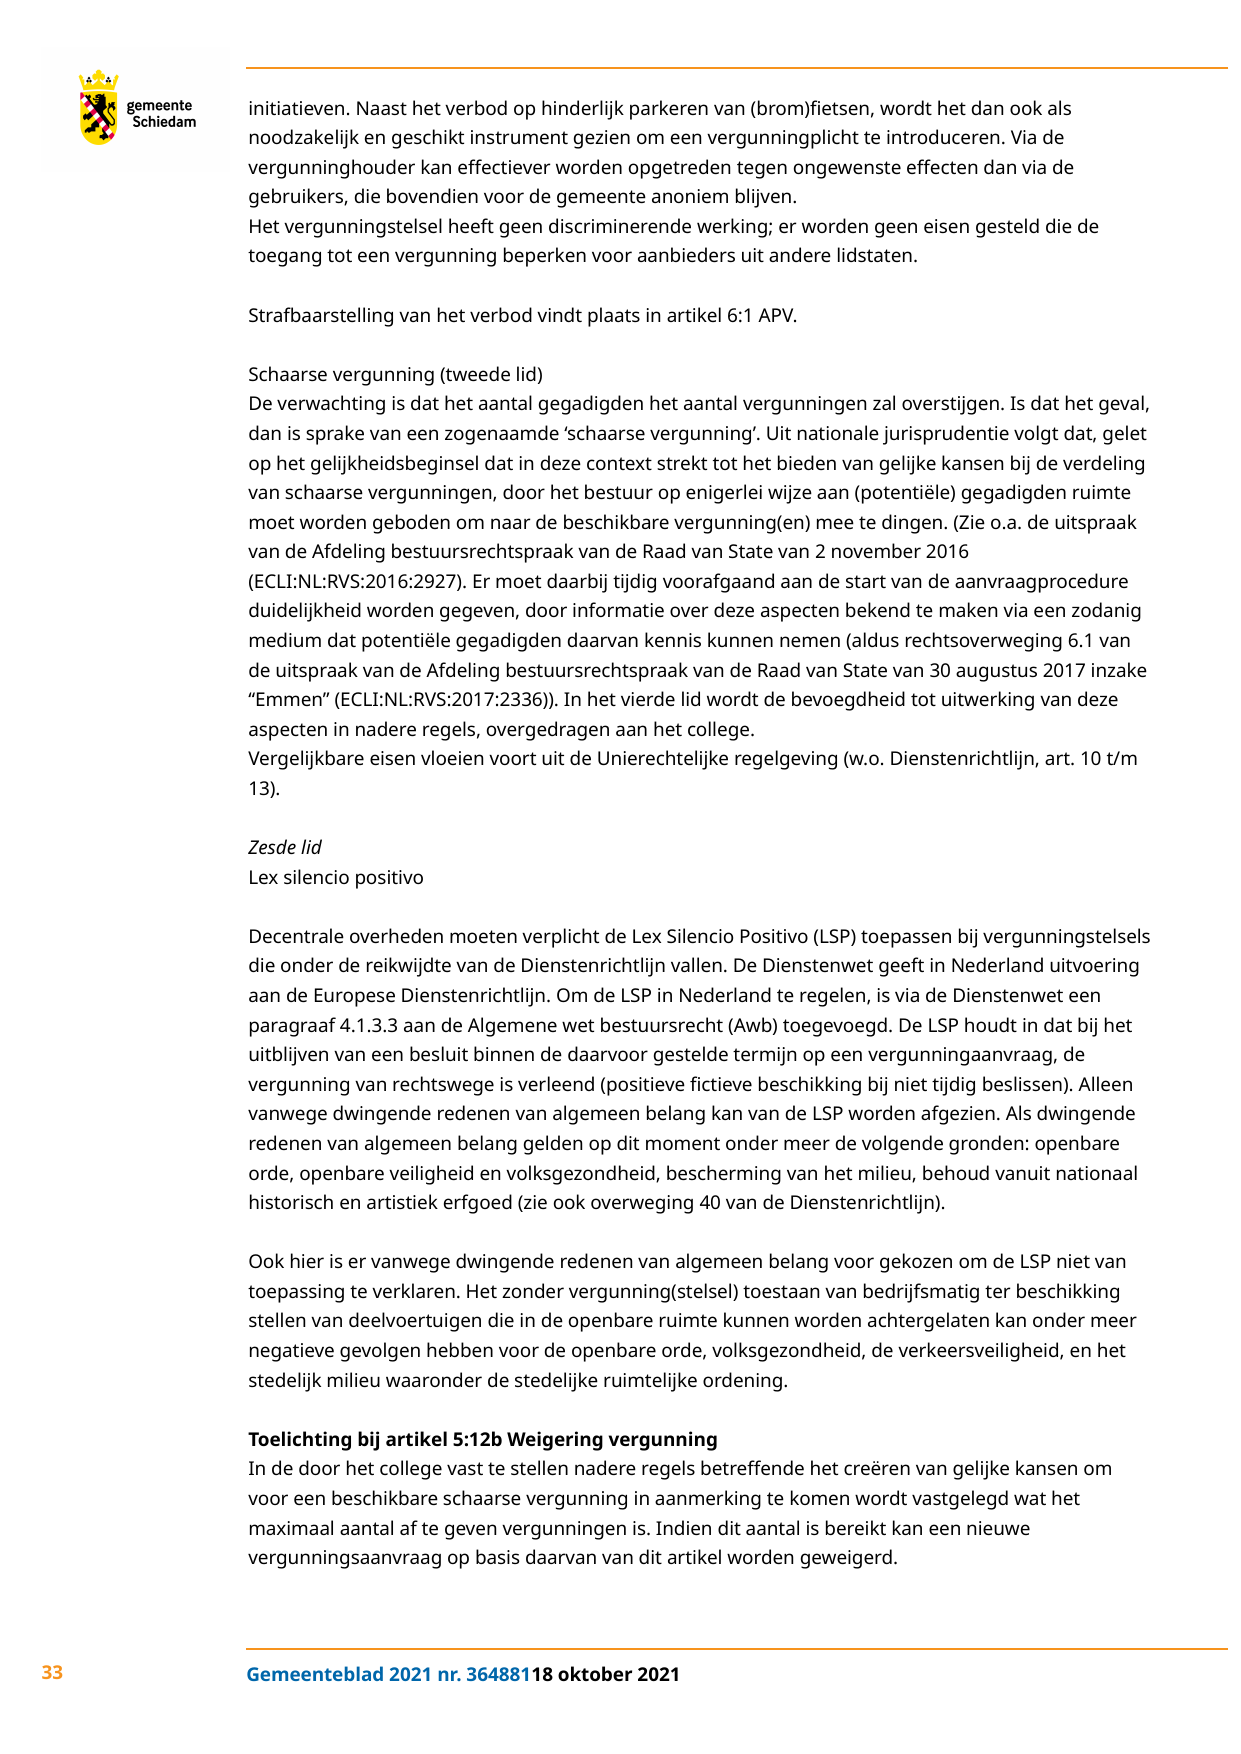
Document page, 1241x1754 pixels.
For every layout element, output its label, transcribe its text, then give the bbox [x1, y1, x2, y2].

text In de door het college vast te stellen nadere regels betreffende het creëren van gelijke kansen om voor een beschikbare schaarse vergunning in aanmerking te komen wordt vastgelegd wat het maximaal aantal af te geven vergunningen is. Indien dit aantal is bereikt kan een nieuwe vergunningsaanvraag op basis daarvan van dit artikel worden geweigerd. [248, 1456, 1152, 1570]
text De verwachting is dat het aantal gegadigden het aantal vergunningen zal overstijgen. Is dat het geval, dan is sprake van een zogenaamde ‘schaarse vergunning’. Uit nationale jurisprudentie volgt dat, gelet op het gelijkheidsbeginsel dat in deze context strekt tot het bieden van gelijke kansen bij de verdeling van schaarse vergunningen, door het bestuur op enigerlei wijze aan (potentiële) gegadigden ruimte moet worden geboden om naar de beschikbare vergunning(en) mee te dingen. (Zie o.a. de uitspraak van de Afdeling bestuursrechtspraak van de Raad van State van 2 november 2016 (ECLI:NL:RVS:2016:2927). Er moet daarbij tijdig voorafgaand aan de start van de aanvraagprocedure duidelijkheid worden gegeven, door informatie over deze aspecten bekend te maken via een zodanig medium dat potentiële gegadigden daarvan kennis kunnen nemen (aldus rechtsoverweging 6.1 van de uitspraak van de Afdeling bestuursrechtspraak van de Raad van State van 30 augustus 2017 inzake “Emmen” (ECLI:NL:RVS:2017:2336)). In het vierde lid wordt de bevoegdheid tot uitwerking van deze aspecten in nadere regels, overgedragen aan het college. [248, 391, 1152, 742]
text Schaarse vergunning (tweede lid) [248, 361, 1152, 387]
text Decentrale overheden moeten verplicht de Lex Silencio Positivo (LSP) toepassen bij vergunningstelsels die onder de reikwijdte van de Dienstenrichtlijn vallen. De Dienstenwet geeft in Nederland uitvoering aan de Europese Dienstenrichtlijn. Om de LSP in Nederland te regelen, is via de Dienstenwet een paragraaf 4.1.3.3 aan de Algemene wet bestuursrecht (Awb) toegevoegd. De LSP houdt in dat bij het uitblijven van een besluit binnen de daarvoor gestelde termijn op een vergunningaanvraag, de vergunning van rechtswege is verleend (positieve fictieve beschikking bij niet tijdig beslissen). Alleen vanwege dwingende redenen van algemeen belang kan van de LSP worden afgezien. Als dwingende redenen van algemeen belang gelden op dit moment onder meer de volgende gronden: openbare orde, openbare veiligheid en volksgezondheid, bescherming van het milieu, behoud vanuit nationaal historisch en artistiek erfgoed (zie ook overweging 40 van de Dienstenrichtlijn). [248, 923, 1152, 1215]
text Het vergunningstelsel heeft geen discriminerende werking; er worden geen eisen gesteld die de toegang tot een vergunning beperken voor aanbieders uit andere lidstaten. [248, 213, 1152, 268]
text Toelichting bij artikel 5:12b Weigering vergunning [248, 1426, 1152, 1452]
text Strafbaarstelling van het verbod vindt plaats in artikel 6:1 APV. [248, 302, 1152, 328]
picture [41, 47, 231, 172]
text Zesde lid [248, 834, 1152, 860]
text Vergelijkbare eisen vloeien voort uit de Unierechtelijke regelgeving (w.o. Dienstenrichtlijn, art. 10 t/m 13). [248, 746, 1152, 801]
text Ook hier is er vanwege dwingende redenen van algemeen belang voor gekozen om de LSP niet van toepassing te verklaren. Het zonder vergunning(stelsel) toestaan van bedrijfsmatig ter beschikking stellen van deelvoertuigen die in de openbare ruimte kunnen worden achtergelaten kan onder meer negatieve gevolgen hebben voor de openbare orde, volksgezondheid, de verkeersveiligheid, en het stedelijk milieu waaronder de stedelijke ruimtelijke ordening. [248, 1248, 1152, 1393]
text Lex silencio positivo [248, 864, 1152, 890]
text initiatieven. Naast het verbod op hinderlijk parkeren van (brom)fietsen, wordt het dan ook als noodzakelijk en geschikt instrument gezien om een vergunningplicht te introduceren. Via de vergunninghouder kan effectiever worden opgetreden tegen ongewenste effecten dan via de gebruikers, die bovendien voor de gemeente anoniem blijven. [248, 95, 1152, 209]
